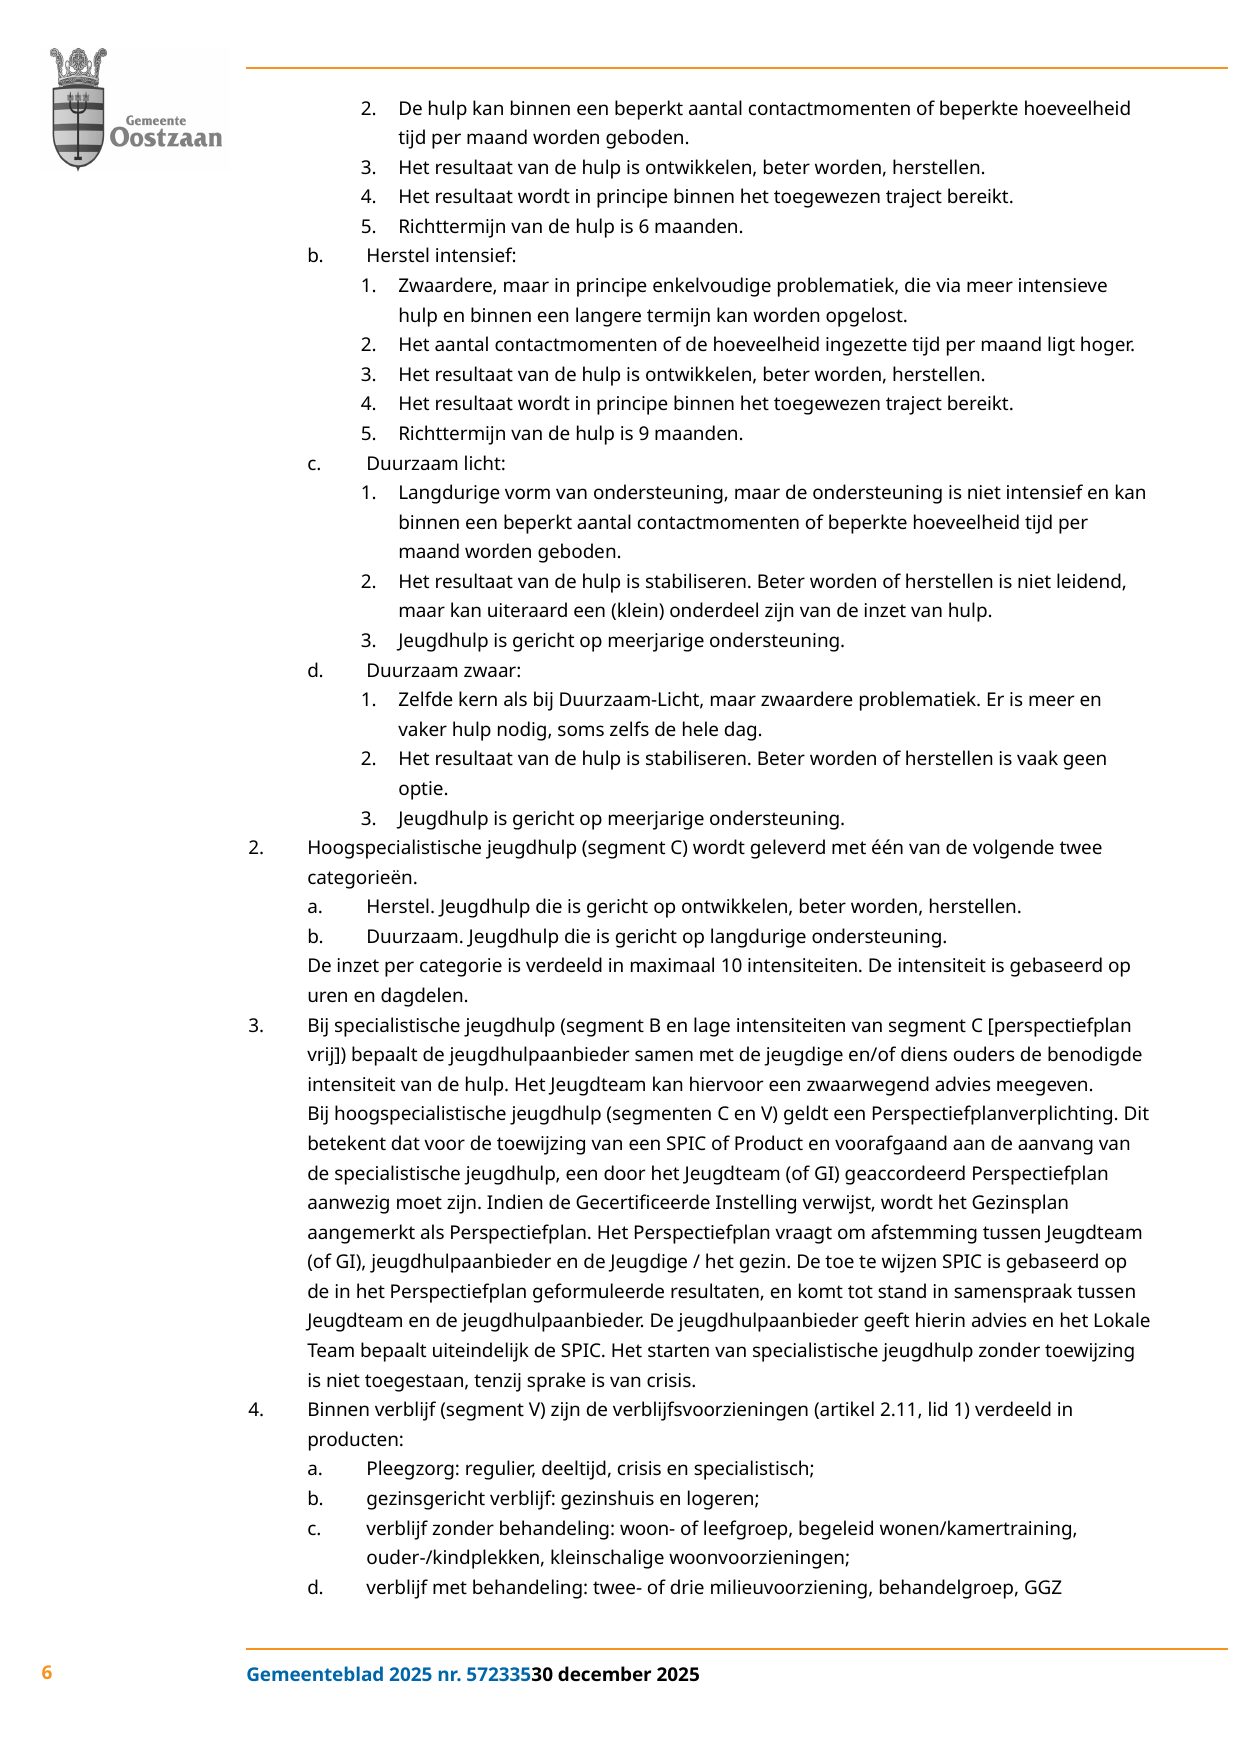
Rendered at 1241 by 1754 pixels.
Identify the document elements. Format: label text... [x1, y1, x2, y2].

list verblijf met behandeling: twee- of drie milieuvoorziening, behandelgroep, GGZ [307, 1574, 1152, 1600]
list Richttermijn van de hulp is 6 maanden. [361, 213, 1152, 239]
list Duurzaam zwaar: [307, 657, 1152, 683]
list Het aantal contactmomenten of de hoeveelheid ingezette tijd per maand ligt hoger. [361, 331, 1152, 357]
list Jeugdhulp is gericht op meerjarige ondersteuning. [361, 627, 1152, 653]
list verblijf zonder behandeling: woon- of leefgroep, begeleid wonen/kamertraining, ouder-/kindplekken, kleinschalige woonvoorzieningen; [307, 1515, 1152, 1570]
list De inzet per categorie is verdeeld in maximaal 10 intensiteiten. De intensiteit is gebaseerd op uren en dagdelen. [248, 953, 1152, 1008]
list Duurzaam. Jeugdhulp die is gericht op langdurige ondersteuning. [307, 923, 1152, 949]
list De hulp kan binnen een beperkt aantal contactmomenten of beperkte hoeveelheid tijd per maand worden geboden. [361, 95, 1152, 150]
list Langdurige vorm van ondersteuning, maar de ondersteuning is niet intensief en kan binnen een beperkt aantal contactmomenten of beperkte hoeveelheid tijd per maand worden geboden. [361, 479, 1152, 564]
list Jeugdhulp is gericht op meerjarige ondersteuning. [361, 805, 1152, 831]
list Herstel. Jeugdhulp die is gericht op ontwikkelen, beter worden, herstellen. [307, 893, 1152, 919]
list Duurzaam licht: [307, 450, 1152, 476]
list Het resultaat van de hulp is ontwikkelen, beter worden, herstellen. [361, 154, 1152, 180]
list Hoogspecialistische jeugdhulp (segment C) wordt geleverd met één van de volgende twee categorieën. [248, 834, 1152, 890]
list Pleegzorg: regulier, deeltijd, crisis en specialistisch; [307, 1456, 1152, 1481]
list gezinsgericht verblijf: gezinshuis en logeren; [307, 1485, 1152, 1511]
list Binnen verblijf (segment V) zijn de verblijfsvoorzieningen (artikel 2.11, lid 1) verdeeld in producten: [248, 1396, 1152, 1452]
list Het resultaat wordt in principe binnen het toegewezen traject bereikt. [361, 183, 1152, 209]
list Herstel intensief: [307, 243, 1152, 268]
list Het resultaat wordt in principe binnen het toegewezen traject bereikt. [361, 391, 1152, 416]
list Bij specialistische jeugdhulp (segment B en lage intensiteiten van segment C [perspectiefplan vrij]) bepaalt de jeugdhulpaanbieder samen met de jeugdige en/of diens ouders de benodigde intensiteit van de hulp. Het Jeugdteam kan hiervoor een zwaarwegend advies meegeven. [248, 1012, 1152, 1097]
list Het resultaat van de hulp is stabiliseren. Beter worden of herstellen is niet leidend, maar kan uiteraard een (klein) onderdeel zijn van de inzet van hulp. [361, 568, 1152, 623]
list Zelfde kern als bij Duurzaam-Licht, maar zwaardere problematiek. Er is meer en vaker hulp nodig, soms zelfs de hele dag. [361, 686, 1152, 742]
list Het resultaat van de hulp is ontwikkelen, beter worden, herstellen. [361, 361, 1152, 387]
list Richttermijn van de hulp is 9 maanden. [361, 420, 1152, 446]
list Het resultaat van de hulp is stabiliseren. Beter worden of herstellen is vaak geen optie. [361, 746, 1152, 801]
list Bij hoogspecialistische jeugdhulp (segmenten C en V) geldt een Perspectiefplanverplichting. Dit betekent dat voor de toewijzing van een SPIC of Product en voorafgaand aan de aanvang van de specialistische jeugdhulp, een door het Jeugdteam (of GI) geaccordeerd Perspectiefplan aanwezig moet zijn. Indien de Gecertificeerde Instelling verwijst, wordt het Gezinsplan aangemerkt als Perspectiefplan. Het Perspectiefplan vraagt om afstemming tussen Jeugdteam (of GI), jeugdhulpaanbieder en de Jeugdige / het gezin. De toe te wijzen SPIC is gebaseerd op de in het Perspectiefplan geformuleerde resultaten, en komt tot stand in samenspraak tussen Jeugdteam en de jeugdhulpaanbieder. De jeugdhulpaanbieder geeft hierin advies en het Lokale Team bepaalt uiteindelijk de SPIC. Het starten van specialistische jeugdhulp zonder toewijzing is niet toegestaan, tenzij sprake is van crisis. [248, 1101, 1152, 1393]
picture [41, 47, 231, 172]
list Zwaardere, maar in principe enkelvoudige problematiek, die via meer intensieve hulp en binnen een langere termijn kan worden opgelost. [361, 272, 1152, 328]
